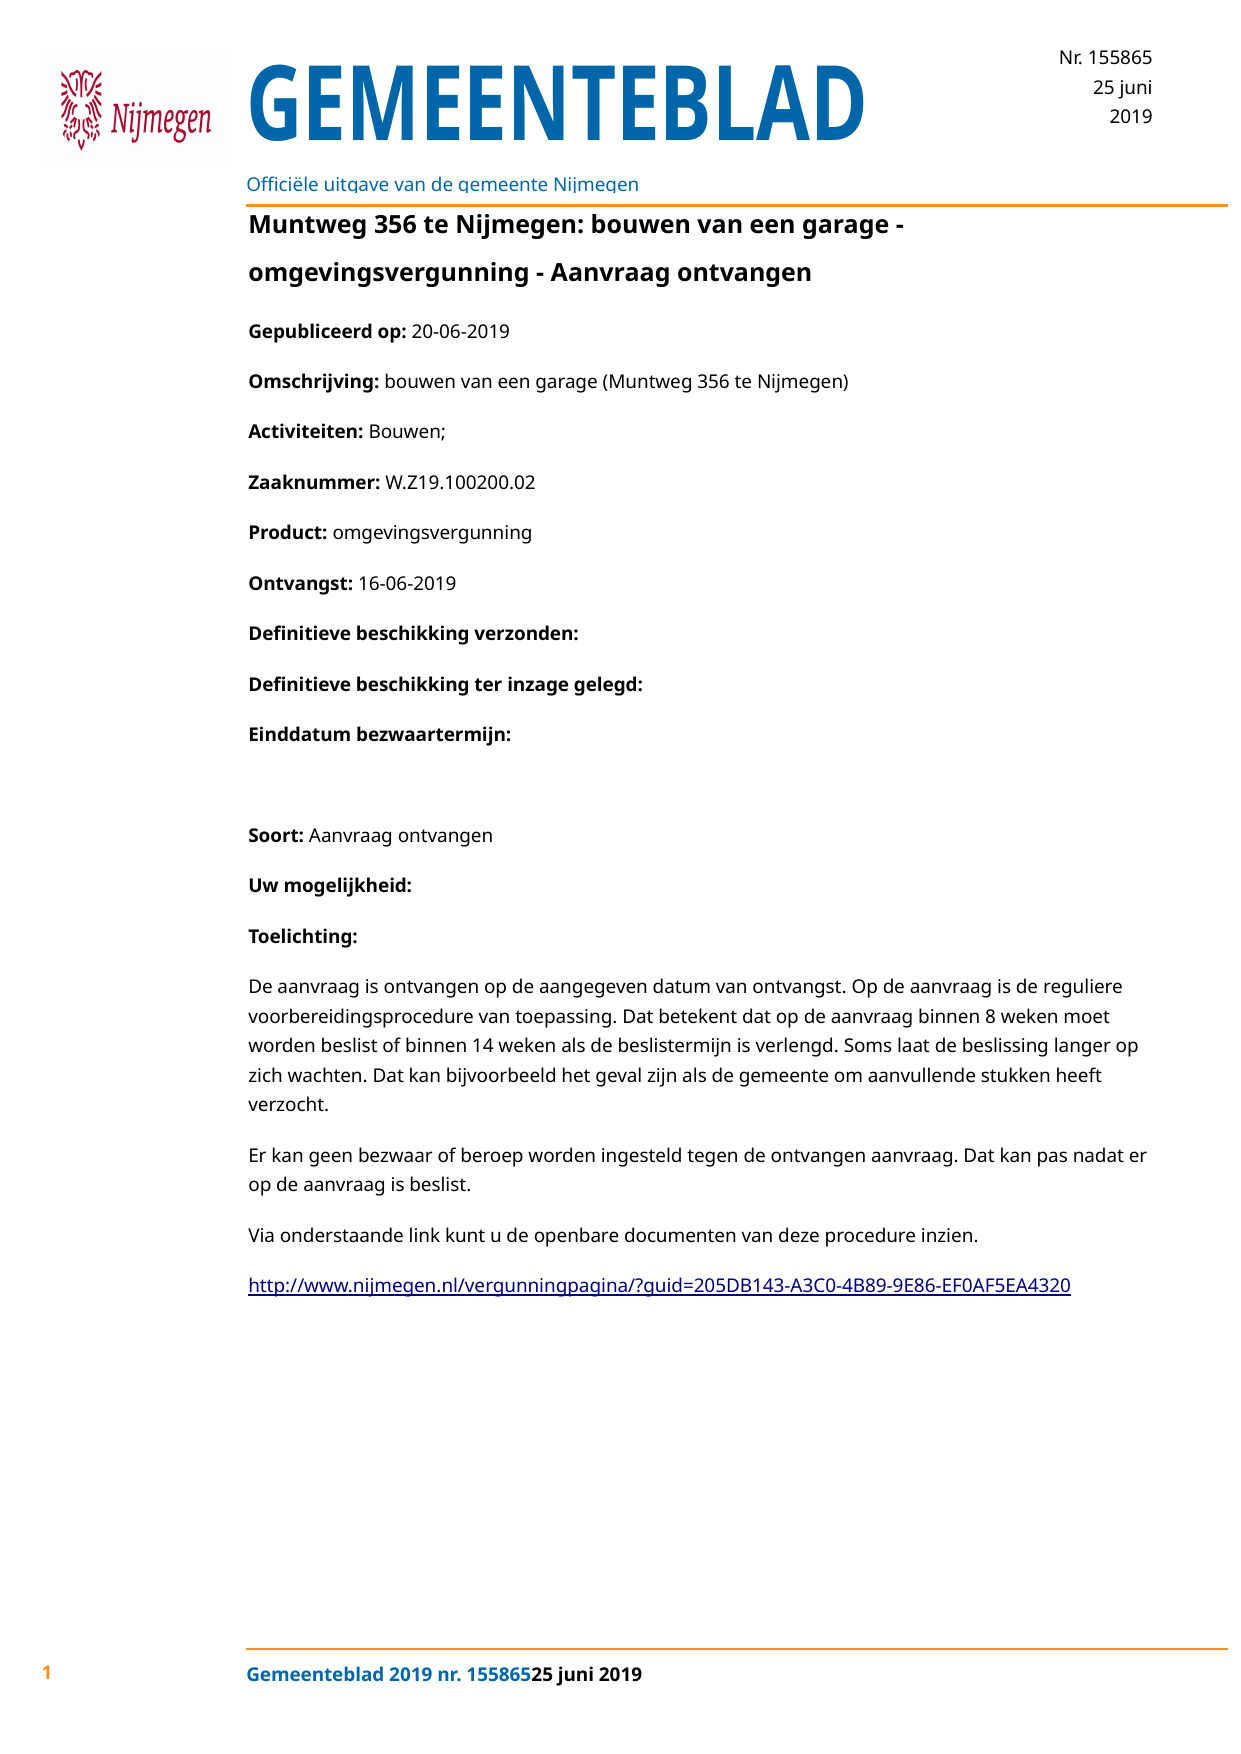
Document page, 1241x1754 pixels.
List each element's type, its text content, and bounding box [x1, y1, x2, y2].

text Er kan geen bezwaar of beroep worden ingesteld tegen de ontvangen aanvraag. Dat kan pas nadat er op de aanvraag is beslist. [248, 1142, 1152, 1197]
text Ontvangst: 16-06-2019 [248, 570, 1152, 596]
text Gepubliceerd op: 20-06-2019 [248, 318, 1152, 344]
text Toelichting: [248, 923, 1152, 949]
text Product: omgevingsvergunning [248, 519, 1152, 545]
text Zaaknummer: W.Z19.100200.02 [248, 469, 1152, 495]
text Definitieve beschikking ter inzage gelegd: [248, 671, 1152, 697]
text Omschrijving: bouwen van een garage (Muntweg 356 te Nijmegen) [248, 368, 1152, 394]
text Soort: Aanvraag ontvangen [248, 822, 1152, 848]
picture [41, 47, 231, 172]
text Einddatum bezwaartermijn: [248, 721, 1152, 747]
text Uw mogelijkheid: [248, 872, 1152, 898]
text De aanvraag is ontvangen op de aangegeven datum van ontvangst. Op de aanvraag is de reguliere voorbereidingsprocedure van toepassing. Dat betekent dat op de aanvraag binnen 8 weken moet worden beslist of binnen 14 weken als de beslistermijn is verlengd. Soms laat de beslissing langer op zich wachten. Dat kan bijvoorbeeld het geval zijn als de gemeente om aanvullende stukken heeft verzocht. [248, 973, 1152, 1117]
text Via onderstaande link kunt u de openbare documenten van deze procedure inzien. [248, 1222, 1152, 1248]
text Activiteiten: Bouwen; [248, 419, 1152, 444]
text http://www.nijmegen.nl/vergunningpagina/?guid=205DB143-A3C0-4B89-9E86-EF0AF5EA4320 [248, 1272, 1152, 1298]
text Definitieve beschikking verzonden: [248, 620, 1152, 646]
text Muntweg 356 te Nijmegen: bouwen van een garage - omgevingsvergunning - Aanvraag ontvangen [248, 207, 1152, 288]
